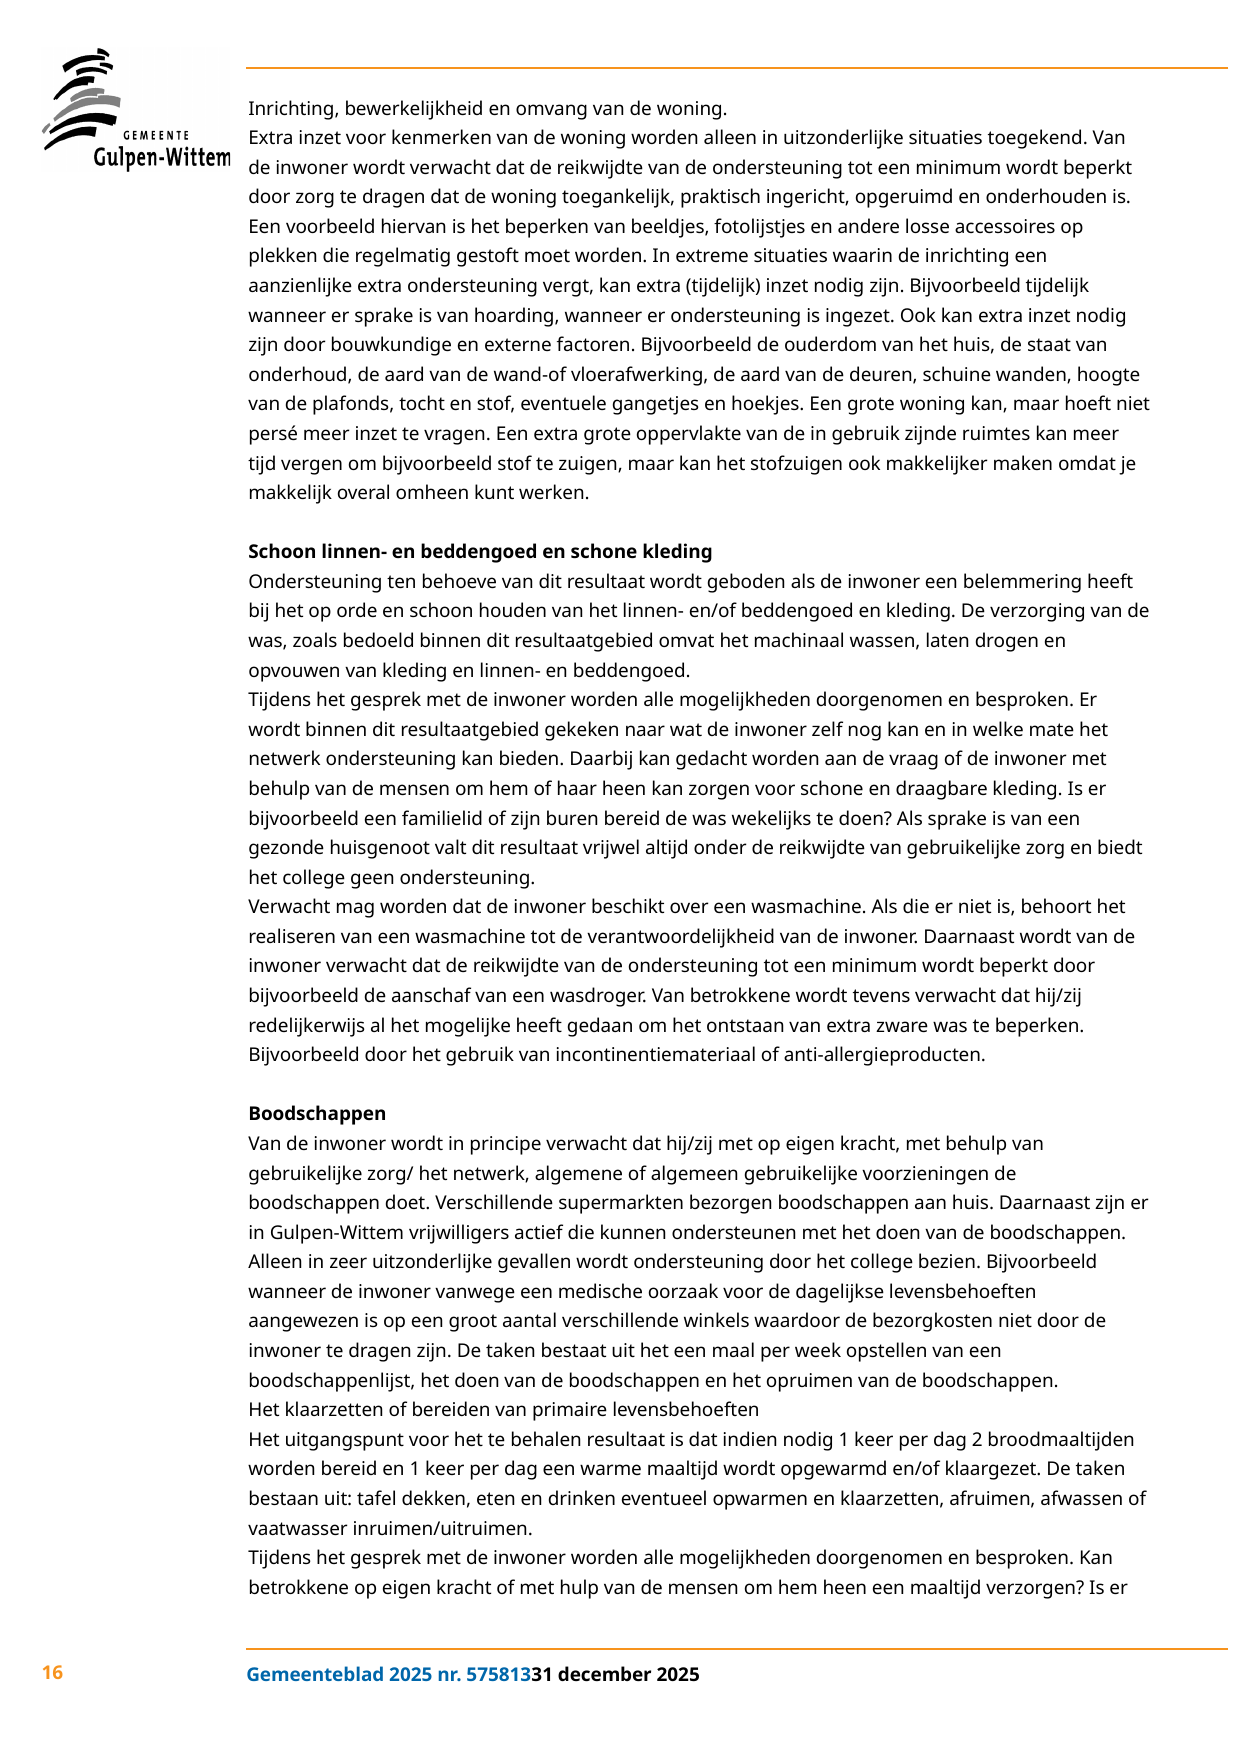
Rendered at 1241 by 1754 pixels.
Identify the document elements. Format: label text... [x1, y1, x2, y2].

picture [41, 47, 231, 172]
text Van de inwoner wordt in principe verwacht dat hij/zij met op eigen kracht, met behulp van gebruikelijke zorg/ het netwerk, algemene of algemeen gebruikelijke voorzieningen de boodschappen doet. Verschillende supermarkten bezorgen boodschappen aan huis. Daarnaast zijn er in Gulpen-Wittem vrijwilligers actief die kunnen ondersteunen met het doen van de boodschappen. Alleen in zeer uitzonderlijke gevallen wordt ondersteuning door het college bezien. Bijvoorbeeld wanneer de inwoner vanwege een medische oorzaak voor de dagelijkse levensbehoeften aangewezen is op een groot aantal verschillende winkels waardoor de bezorgkosten niet door de inwoner te dragen zijn. De taken bestaat uit het een maal per week opstellen van een boodschappenlijst, het doen van de boodschappen en het opruimen van de boodschappen. [248, 1130, 1152, 1393]
text Boodschappen [248, 1101, 1152, 1126]
text Het uitgangspunt voor het te behalen resultaat is dat indien nodig 1 keer per dag 2 broodmaaltijden worden bereid en 1 keer per dag een warme maaltijd wordt opgewarmd en/of klaargezet. De taken bestaan uit: tafel dekken, eten en drinken eventueel opwarmen en klaarzetten, afruimen, afwassen of vaatwasser inruimen/uitruimen. [248, 1426, 1152, 1541]
text Schoon linnen- en beddengoed en schone kleding [248, 538, 1152, 564]
text Tijdens het gesprek met de inwoner worden alle mogelijkheden doorgenomen en besproken. Kan betrokkene op eigen kracht of met hulp van de mensen om hem heen een maaltijd verzorgen? Is er [248, 1544, 1152, 1600]
text Inrichting, bewerkelijkheid en omvang van de woning. [248, 95, 1152, 121]
text Tijdens het gesprek met de inwoner worden alle mogelijkheden doorgenomen en besproken. Er wordt binnen dit resultaatgebied gekeken naar wat de inwoner zelf nog kan en in welke mate het netwerk ondersteuning kan bieden. Daarbij kan gedacht worden aan de vraag of de inwoner met behulp van de mensen om hem of haar heen kan zorgen voor schone en draagbare kleding. Is er bijvoorbeeld een familielid of zijn buren bereid de was wekelijks te doen? Als sprake is van een gezonde huisgenoot valt dit resultaat vrijwel altijd onder de reikwijdte van gebruikelijke zorg en biedt het college geen ondersteuning. [248, 686, 1152, 890]
text Verwacht mag worden dat de inwoner beschikt over een wasmachine. Als die er niet is, behoort het realiseren van een wasmachine tot de verantwoordelijkheid van de inwoner. Daarnaast wordt van de inwoner verwacht dat de reikwijdte van de ondersteuning tot een minimum wordt beperkt door bijvoorbeeld de aanschaf van een wasdroger. Van betrokkene wordt tevens verwacht dat hij/zij redelijkerwijs al het mogelijke heeft gedaan om het ontstaan van extra zware was te beperken. Bijvoorbeeld door het gebruik van incontinentiemateriaal of anti-allergieproducten. [248, 893, 1152, 1067]
text Het klaarzetten of bereiden van primaire levensbehoeften [248, 1396, 1152, 1422]
text Extra inzet voor kenmerken van de woning worden alleen in uitzonderlijke situaties toegekend. Van de inwoner wordt verwacht dat de reikwijdte van de ondersteuning tot een minimum wordt beperkt door zorg te dragen dat de woning toegankelijk, praktisch ingericht, opgeruimd en onderhouden is. Een voorbeeld hiervan is het beperken van beeldjes, fotolijstjes en andere losse accessoires op plekken die regelmatig gestoft moet worden. In extreme situaties waarin de inrichting een aanzienlijke extra ondersteuning vergt, kan extra (tijdelijk) inzet nodig zijn. Bijvoorbeeld tijdelijk wanneer er sprake is van hoarding, wanneer er ondersteuning is ingezet. Ook kan extra inzet nodig zijn door bouwkundige en externe factoren. Bijvoorbeeld de ouderdom van het huis, de staat van onderhoud, de aard van de wand-of vloerafwerking, de aard van de deuren, schuine wanden, hoogte van de plafonds, tocht en stof, eventuele gangetjes en hoekjes. Een grote woning kan, maar hoeft niet persé meer inzet te vragen. Een extra grote oppervlakte van de in gebruik zijnde ruimtes kan meer tijd vergen om bijvoorbeeld stof te zuigen, maar kan het stofzuigen ook makkelijker maken omdat je makkelijk overal omheen kunt werken. [248, 124, 1152, 505]
text Ondersteuning ten behoeve van dit resultaat wordt geboden als de inwoner een belemmering heeft bij het op orde en schoon houden van het linnen- en/of beddengoed en kleding. De verzorging van de was, zoals bedoeld binnen dit resultaatgebied omvat het machinaal wassen, laten drogen en opvouwen van kleding en linnen- en beddengoed. [248, 568, 1152, 683]
